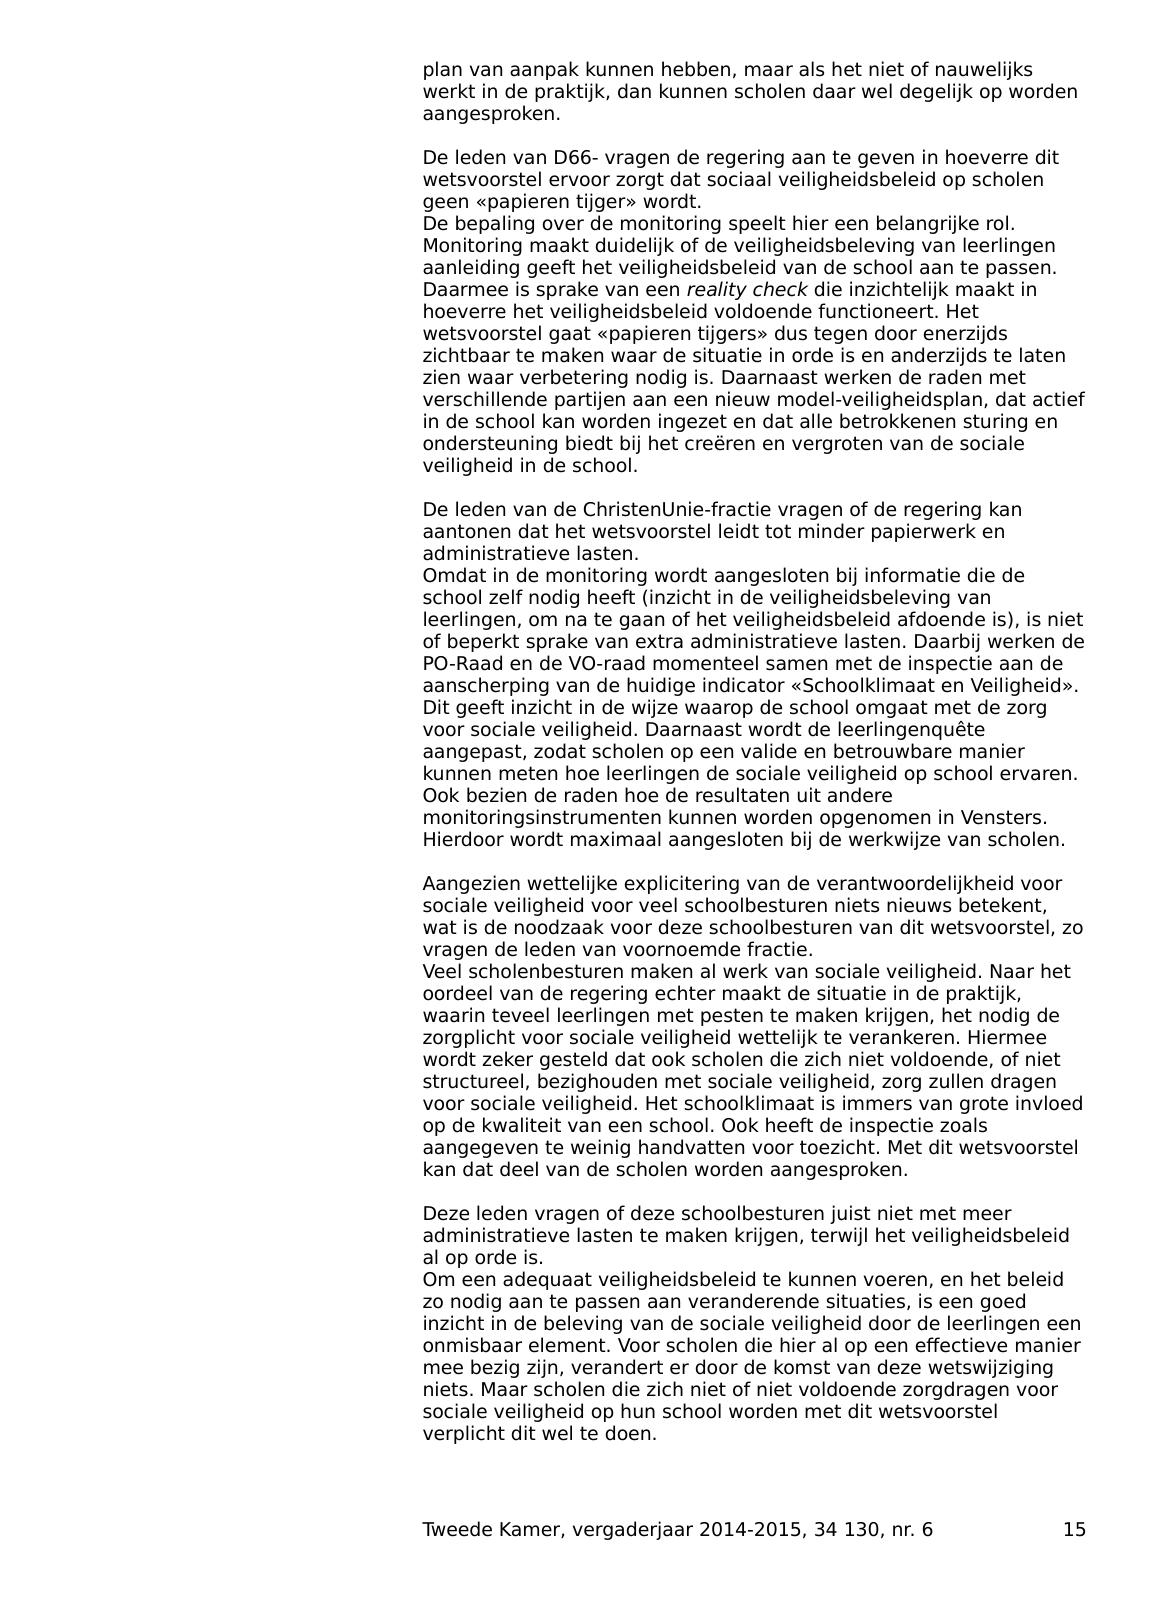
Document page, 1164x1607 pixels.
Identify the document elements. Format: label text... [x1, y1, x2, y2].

text plan van aanpak kunnen hebben, maar als het niet of nauwelijks werkt in de praktijk, dan kunnen scholen daar wel degelijk op worden aangesproken. [422, 59, 1087, 125]
text De leden van de ChristenUnie-fractie vragen of de regering kan aantonen dat het wetsvoorstel leidt tot minder papierwerk en administratieve lasten. [422, 499, 1087, 565]
text Deze leden vragen of deze schoolbesturen juist niet met meer administratieve lasten te maken krijgen, terwijl het veiligheidsbeleid al op orde is. [422, 1203, 1087, 1269]
text Veel scholenbesturen maken al werk van sociale veiligheid. Naar het oordeel van de regering echter maakt de situatie in de praktijk, waarin teveel leerlingen met pesten te maken krijgen, het nodig de zorgplicht voor sociale veiligheid wettelijk te verankeren. Hiermee wordt zeker gesteld dat ook scholen die zich niet voldoende, of niet structureel, bezighouden met sociale veiligheid, zorg zullen dragen voor sociale veiligheid. Het schoolklimaat is immers van grote invloed op de kwaliteit van een school. Ook heeft de inspectie zoals aangegeven te weinig handvatten voor toezicht. Met dit wetsvoorstel kan dat deel van de scholen worden aangesproken. [422, 961, 1087, 1181]
text Aangezien wettelijke explicitering van de verantwoordelijkheid voor sociale veiligheid voor veel schoolbesturen niets nieuws betekent, wat is de noodzaak voor deze schoolbesturen van dit wetsvoorstel, zo vragen de leden van voornoemde fractie. [422, 873, 1087, 961]
text Om een adequaat veiligheidsbeleid te kunnen voeren, en het beleid zo nodig aan te passen aan veranderende situaties, is een goed inzicht in de beleving van de sociale veiligheid door de leerlingen een onmisbaar element. Voor scholen die hier al op een effectieve manier mee bezig zijn, verandert er door de komst van deze wetswijziging niets. Maar scholen die zich niet of niet voldoende zorgdragen voor sociale veiligheid op hun school worden met dit wetsvoorstel verplicht dit wel te doen. [422, 1269, 1087, 1444]
text De leden van D66- vragen de regering aan te geven in hoeverre dit wetsvoorstel ervoor zorgt dat sociaal veiligheidsbeleid op scholen geen «papieren tijger» wordt. [422, 147, 1087, 213]
text De bepaling over de monitoring speelt hier een belangrijke rol. Monitoring maakt duidelijk of de veiligheidsbeleving van leerlingen aanleiding geeft het veiligheidsbeleid van de school aan te passen. Daarmee is sprake van een reality check die inzichtelijk maakt in hoeverre het veiligheidsbeleid voldoende functioneert. Het wetsvoorstel gaat «papieren tijgers» dus tegen door enerzijds zichtbaar te maken waar de situatie in orde is en anderzijds te laten zien waar verbetering nodig is. Daarnaast werken de raden met verschillende partijen aan een nieuw model-veiligheidsplan, dat actief in de school kan worden ingezet en dat alle betrokkenen sturing en ondersteuning biedt bij het creëren en vergroten van de sociale veiligheid in de school. [422, 213, 1087, 477]
text Omdat in de monitoring wordt aangesloten bij informatie die de school zelf nodig heeft (inzicht in de veiligheidsbeleving van leerlingen, om na te gaan of het veiligheidsbeleid afdoende is), is niet of beperkt sprake van extra administratieve lasten. Daarbij werken de PO-Raad en de VO-raad momenteel samen met de inspectie aan de aanscherping van de huidige indicator «Schoolklimaat en Veiligheid». Dit geeft inzicht in de wijze waarop de school omgaat met de zorg voor sociale veiligheid. Daarnaast wordt de leerlingenquête aangepast, zodat scholen op een valide en betrouwbare manier kunnen meten hoe leerlingen de sociale veiligheid op school ervaren. Ook bezien de raden hoe de resultaten uit andere monitoringsinstrumenten kunnen worden opgenomen in Vensters. Hierdoor wordt maximaal aangesloten bij de werkwijze van scholen. [422, 565, 1087, 851]
